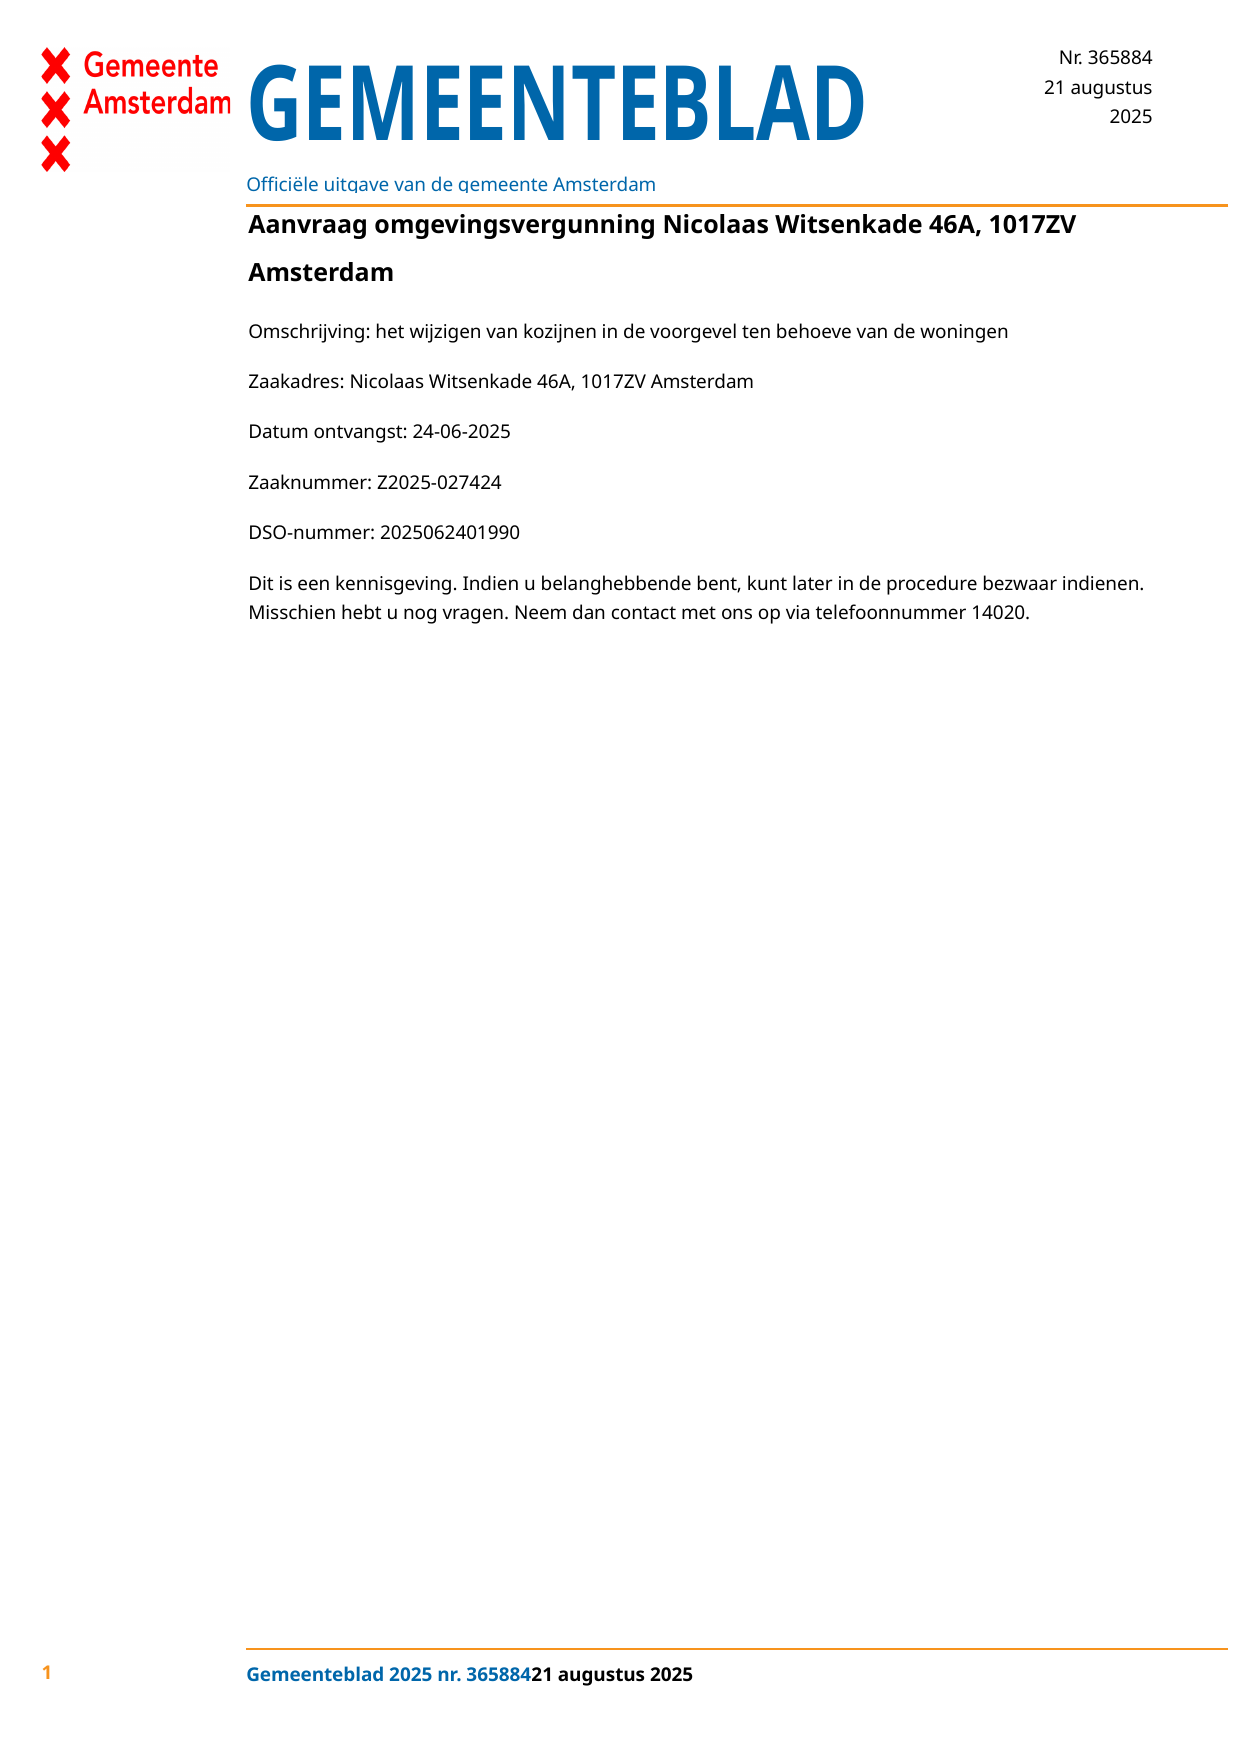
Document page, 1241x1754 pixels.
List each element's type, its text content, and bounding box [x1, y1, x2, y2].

text Aanvraag omgevingsvergunning Nicolaas Witsenkade 46A, 1017ZV Amsterdam [248, 207, 1152, 288]
text DSO-nummer: 2025062401990 [248, 519, 1152, 545]
text Dit is een kennisgeving. Indien u belanghebbende bent, kunt later in de procedure bezwaar indienen. Misschien hebt u nog vragen. Neem dan contact met ons op via telefoonnummer 14020. [248, 570, 1152, 625]
picture [41, 47, 231, 172]
text Omschrijving: het wijzigen van kozijnen in de voorgevel ten behoeve van de woningen [248, 318, 1152, 344]
text Zaakadres: Nicolaas Witsenkade 46A, 1017ZV Amsterdam [248, 368, 1152, 394]
text Zaaknummer: Z2025-027424 [248, 469, 1152, 495]
text Datum ontvangst: 24-06-2025 [248, 419, 1152, 444]
